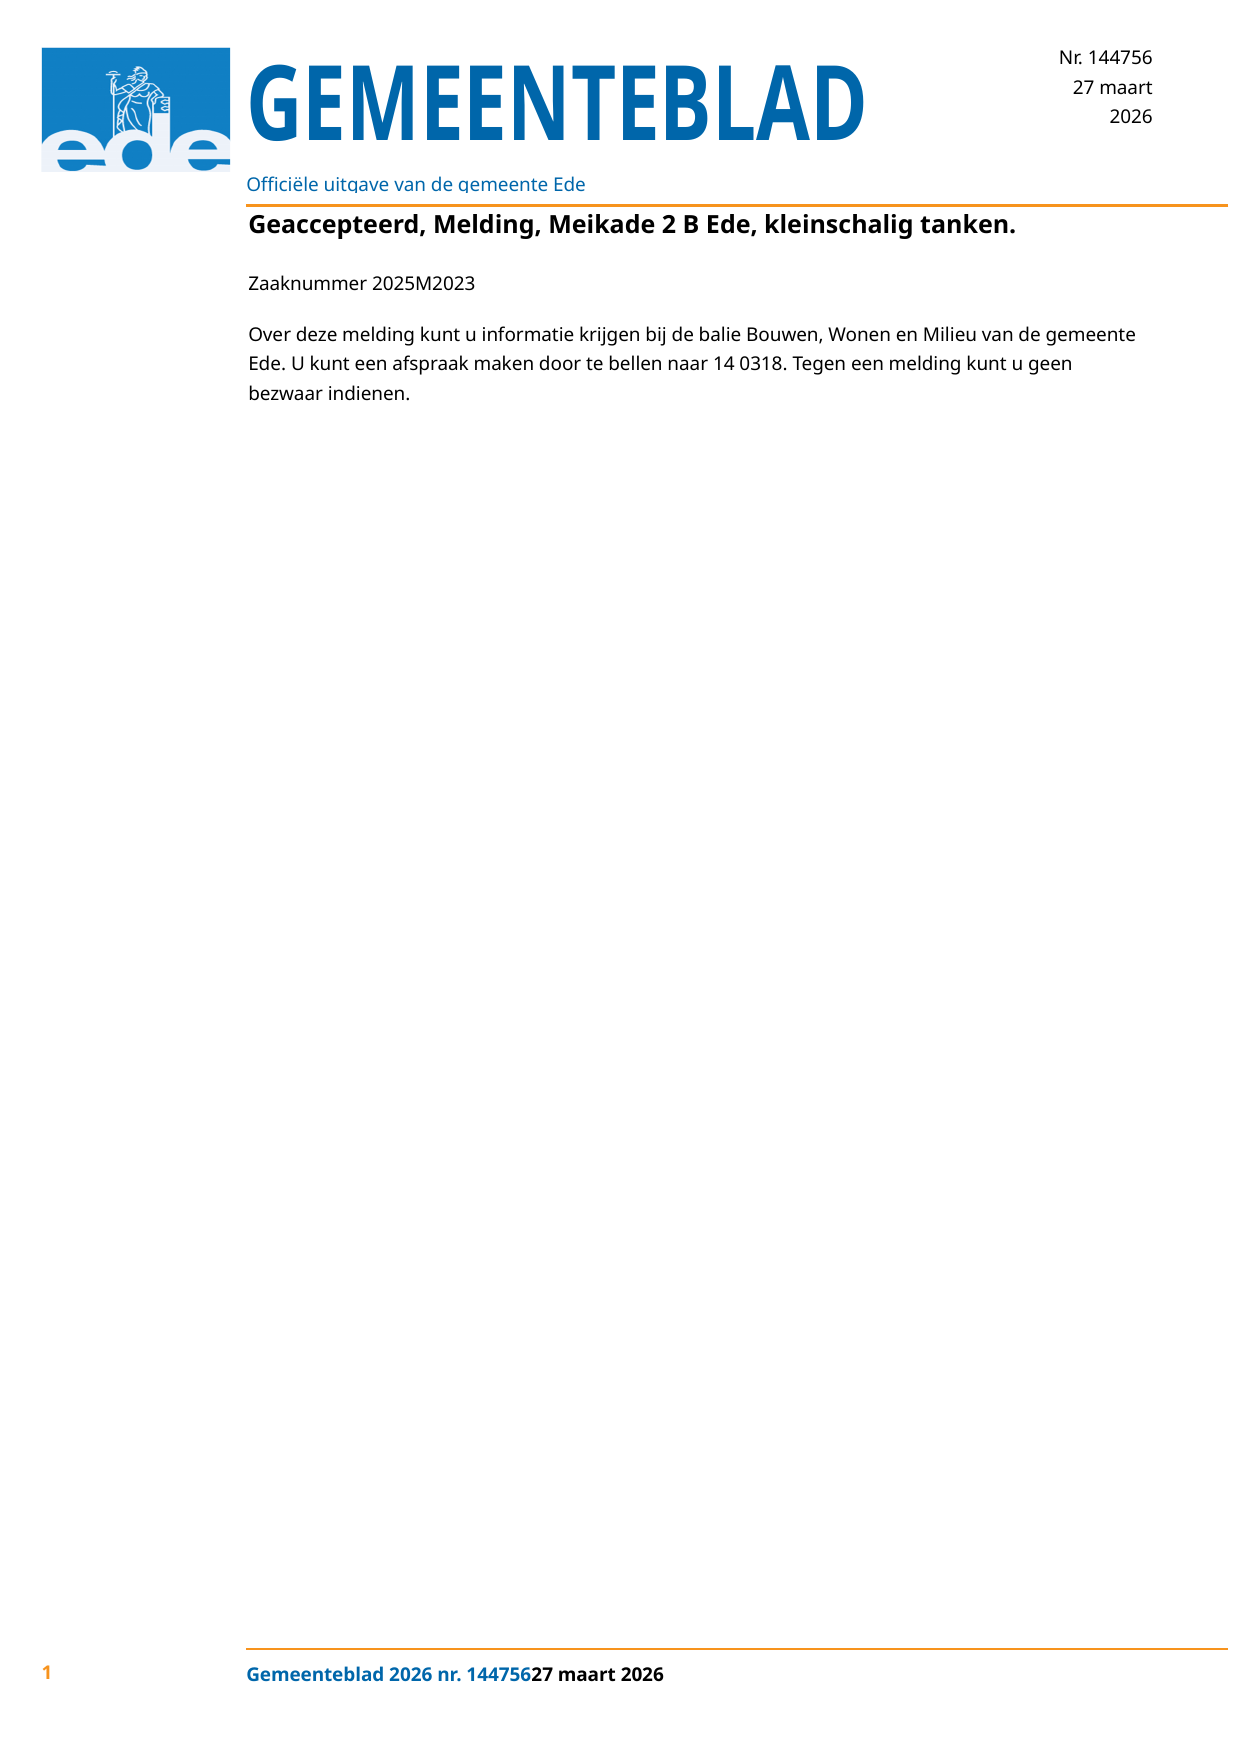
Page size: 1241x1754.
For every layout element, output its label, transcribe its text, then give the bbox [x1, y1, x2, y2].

text Zaaknummer 2025M2023 [248, 270, 1152, 296]
picture [41, 47, 231, 172]
text Geaccepteerd, Melding, Meikade 2 B Ede, kleinschalig tanken. [248, 207, 1152, 241]
text Over deze melding kunt u informatie krijgen bij de balie Bouwen, Wonen en Milieu van de gemeente Ede. U kunt een afspraak maken door te bellen naar 14 0318. Tegen een melding kunt u geen bezwaar indienen. [248, 321, 1152, 406]
